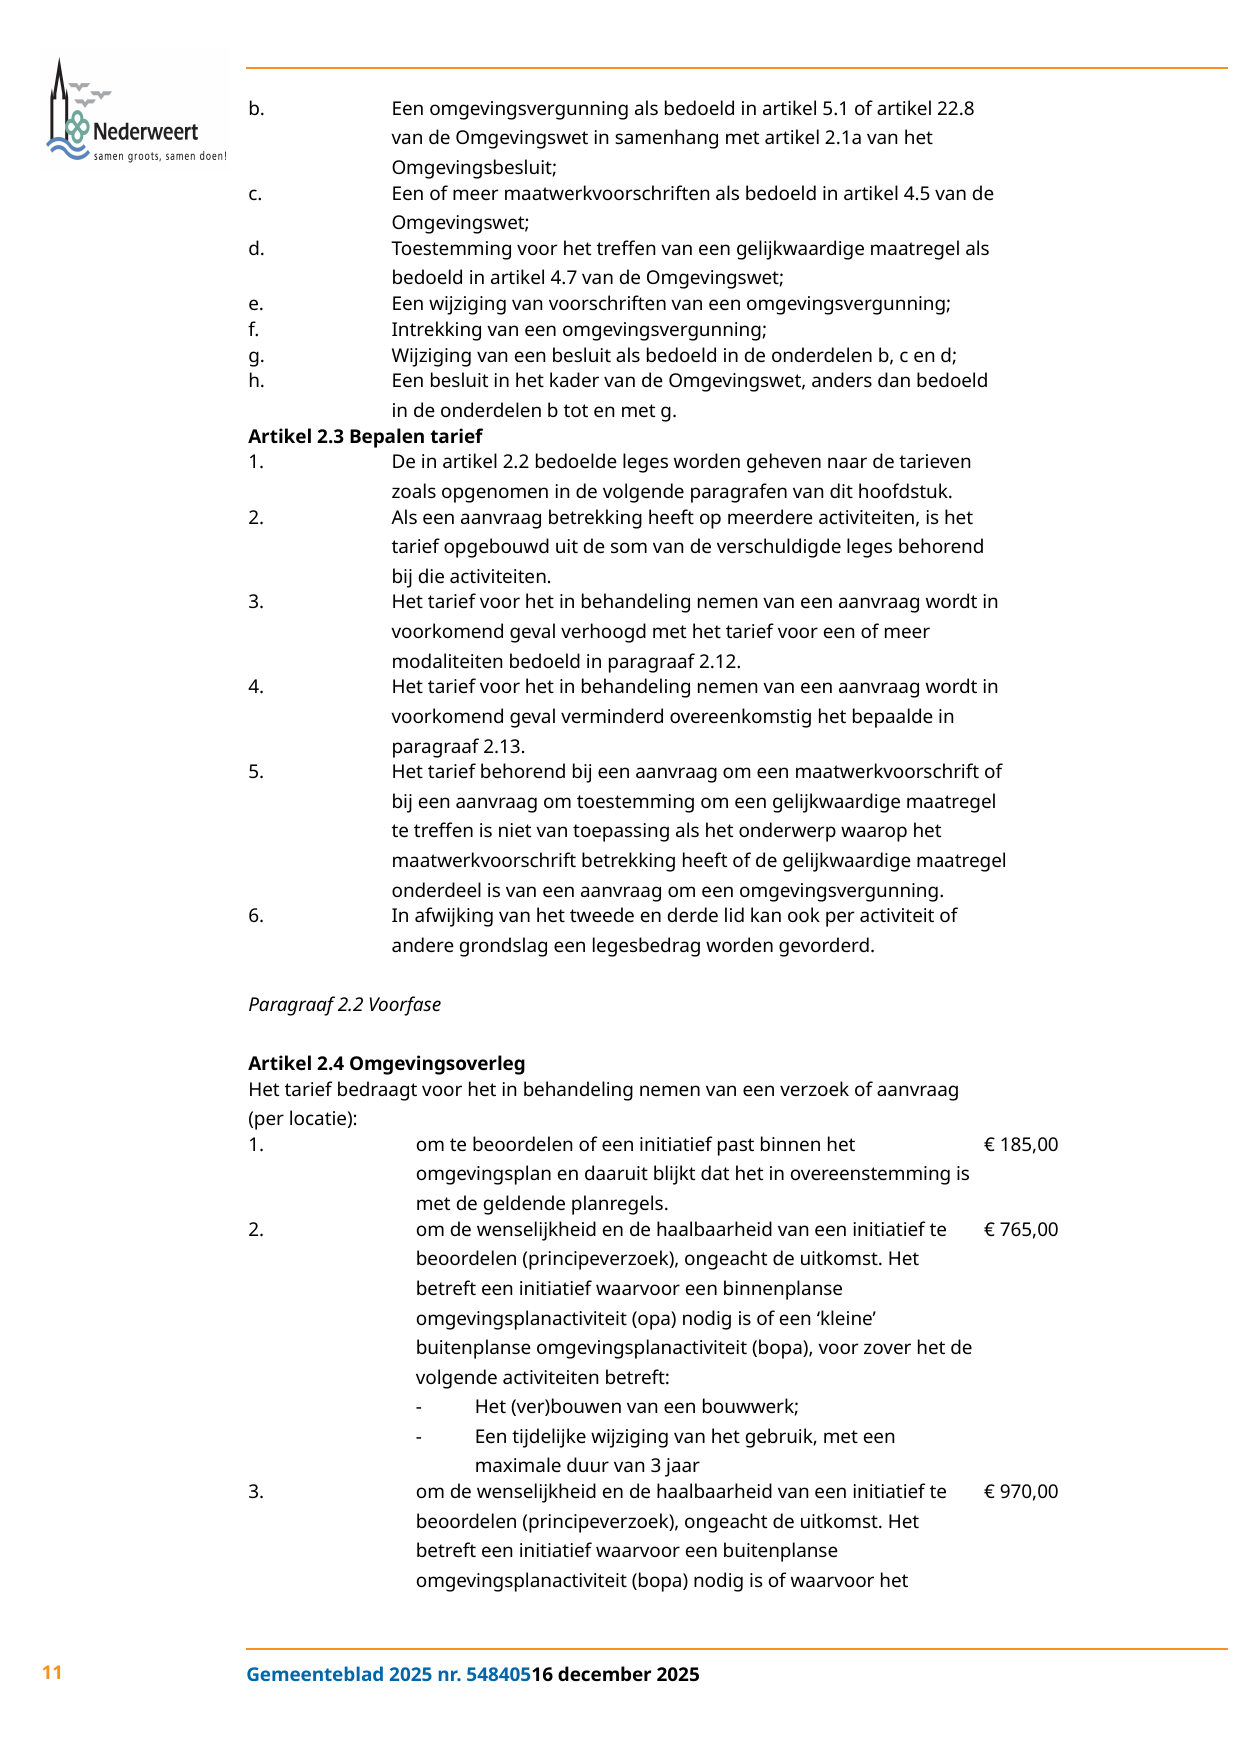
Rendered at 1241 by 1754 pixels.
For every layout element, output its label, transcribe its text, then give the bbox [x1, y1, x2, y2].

table_header [984, 1050, 1152, 1076]
table_cell 3. [248, 589, 391, 674]
table_cell om de wenselijkheid en de haalbaarheid van een initiatief te beoordelen (principeverzoek), ongeacht de uitkomst. Het betreft een initiatief waarvoor een binnenplanse omgevingsplanactiviteit (opa) nodig is of een ‘kleine’ buitenplanse omgevingsplanactiviteit (bopa), voor zover het de volgende activiteiten betreft: Het (ver)bouwen van een bouwwerk; Een tijdelijke wijziging van het gebruik, met een maximale duur van 3 jaar [416, 1216, 984, 1478]
table_cell 2. [248, 1216, 416, 1478]
table_cell Het tarief behorend bij een aanvraag om een maatwerkvoorschrift of bij een aanvraag om toestemming om een gelijkwaardige maatregel te treffen is niet van toepassing als het onderwerp waarop het maatwerkvoorschrift betrekking heeft of de gelijkwaardige maatregel onderdeel is van een aanvraag om een omgevingsvergunning. [391, 759, 1008, 903]
table_cell 4. [248, 674, 391, 758]
table_cell [1008, 180, 1152, 235]
table_cell e. [248, 290, 391, 316]
table_cell [1008, 423, 1152, 448]
table_cell Het tarief bedraagt voor het in behandeling nemen van een verzoek of aanvraag (per locatie): [248, 1076, 984, 1131]
table_cell Het tarief voor het in behandeling nemen van een aanvraag wordt in voorkomend geval verminderd overeenkomstig het bepaalde in paragraaf 2.13. [391, 674, 1008, 758]
table_cell [1008, 316, 1152, 342]
table_cell [1008, 342, 1152, 367]
table_cell [1008, 903, 1152, 958]
table_cell [1008, 368, 1152, 423]
table_cell Een of meer maatwerkvoorschriften als bedoeld in artikel 4.5 van de Omgevingswet; [391, 180, 1008, 235]
table_cell [1008, 235, 1152, 290]
table_cell 6. [248, 903, 391, 958]
table_cell Als een aanvraag betrekking heeft op meerdere activiteiten, is het tarief opgebouwd uit de som van de verschuldigde leges behorend bij die activiteiten. [391, 504, 1008, 589]
table_cell f. [248, 316, 391, 342]
table_header Artikel 2.4 Omgevingsoverleg [248, 1050, 984, 1076]
table_cell [1008, 674, 1152, 758]
table_cell € 970,00 [984, 1478, 1152, 1593]
table_cell b. [248, 95, 391, 180]
table_cell d. [248, 235, 391, 290]
table_cell In afwijking van het tweede en derde lid kan ook per activiteit of andere grondslag een legesbedrag worden gevorderd. [391, 903, 1008, 958]
table_cell 5. [248, 759, 391, 903]
table_cell om de wenselijkheid en de haalbaarheid van een initiatief te beoordelen (principeverzoek), ongeacht de uitkomst. Het betreft een initiatief waarvoor een buitenplanse omgevingsplanactiviteit (bopa) nodig is of waarvoor het [416, 1478, 984, 1593]
table_cell om te beoordelen of een initiatief past binnen het omgevingsplan en daaruit blijkt dat het in overeenstemming is met de geldende planregels. [416, 1131, 984, 1216]
table_cell [1008, 589, 1152, 674]
table_cell Een wijziging van voorschriften van een omgevingsvergunning; [391, 290, 1008, 316]
table_cell Artikel 2.3 Bepalen tarief [248, 423, 1008, 448]
table_cell [1008, 759, 1152, 903]
picture [41, 47, 231, 172]
table_cell 3. [248, 1478, 416, 1593]
table_cell 1. [248, 1131, 416, 1216]
table_cell Het tarief voor het in behandeling nemen van een aanvraag wordt in voorkomend geval verhoogd met het tarief voor een of meer modaliteiten bedoeld in paragraaf 2.12. [391, 589, 1008, 674]
table_cell Intrekking van een omgevingsvergunning; [391, 316, 1008, 342]
table_cell g. [248, 342, 391, 367]
table_cell h. [248, 368, 391, 423]
table_cell € 765,00 [984, 1216, 1152, 1478]
table_cell [1008, 95, 1152, 180]
table_cell Wijziging van een besluit als bedoeld in de onderdelen b, c en d; [391, 342, 1008, 367]
text Paragraaf 2.2 Voorfase [248, 991, 1152, 1016]
table_cell 1. [248, 449, 391, 504]
table_cell € 185,00 [984, 1131, 1152, 1216]
table_cell c. [248, 180, 391, 235]
table_cell Toestemming voor het treffen van een gelijkwaardige maatregel als bedoeld in artikel 4.7 van de Omgevingswet; [391, 235, 1008, 290]
table_cell [984, 1076, 1152, 1131]
table_cell Een omgevingsvergunning als bedoeld in artikel 5.1 of artikel 22.8 van de Omgevingswet in samenhang met artikel 2.1a van het Omgevingsbesluit; [391, 95, 1008, 180]
table_cell Een besluit in het kader van de Omgevingswet, anders dan bedoeld in de onderdelen b tot en met g. [391, 368, 1008, 423]
table_cell 2. [248, 504, 391, 589]
table_cell [1008, 504, 1152, 589]
table_cell [1008, 290, 1152, 316]
table_cell De in artikel 2.2 bedoelde leges worden geheven naar de tarieven zoals opgenomen in de volgende paragrafen van dit hoofdstuk. [391, 449, 1008, 504]
table_cell [1008, 449, 1152, 504]
